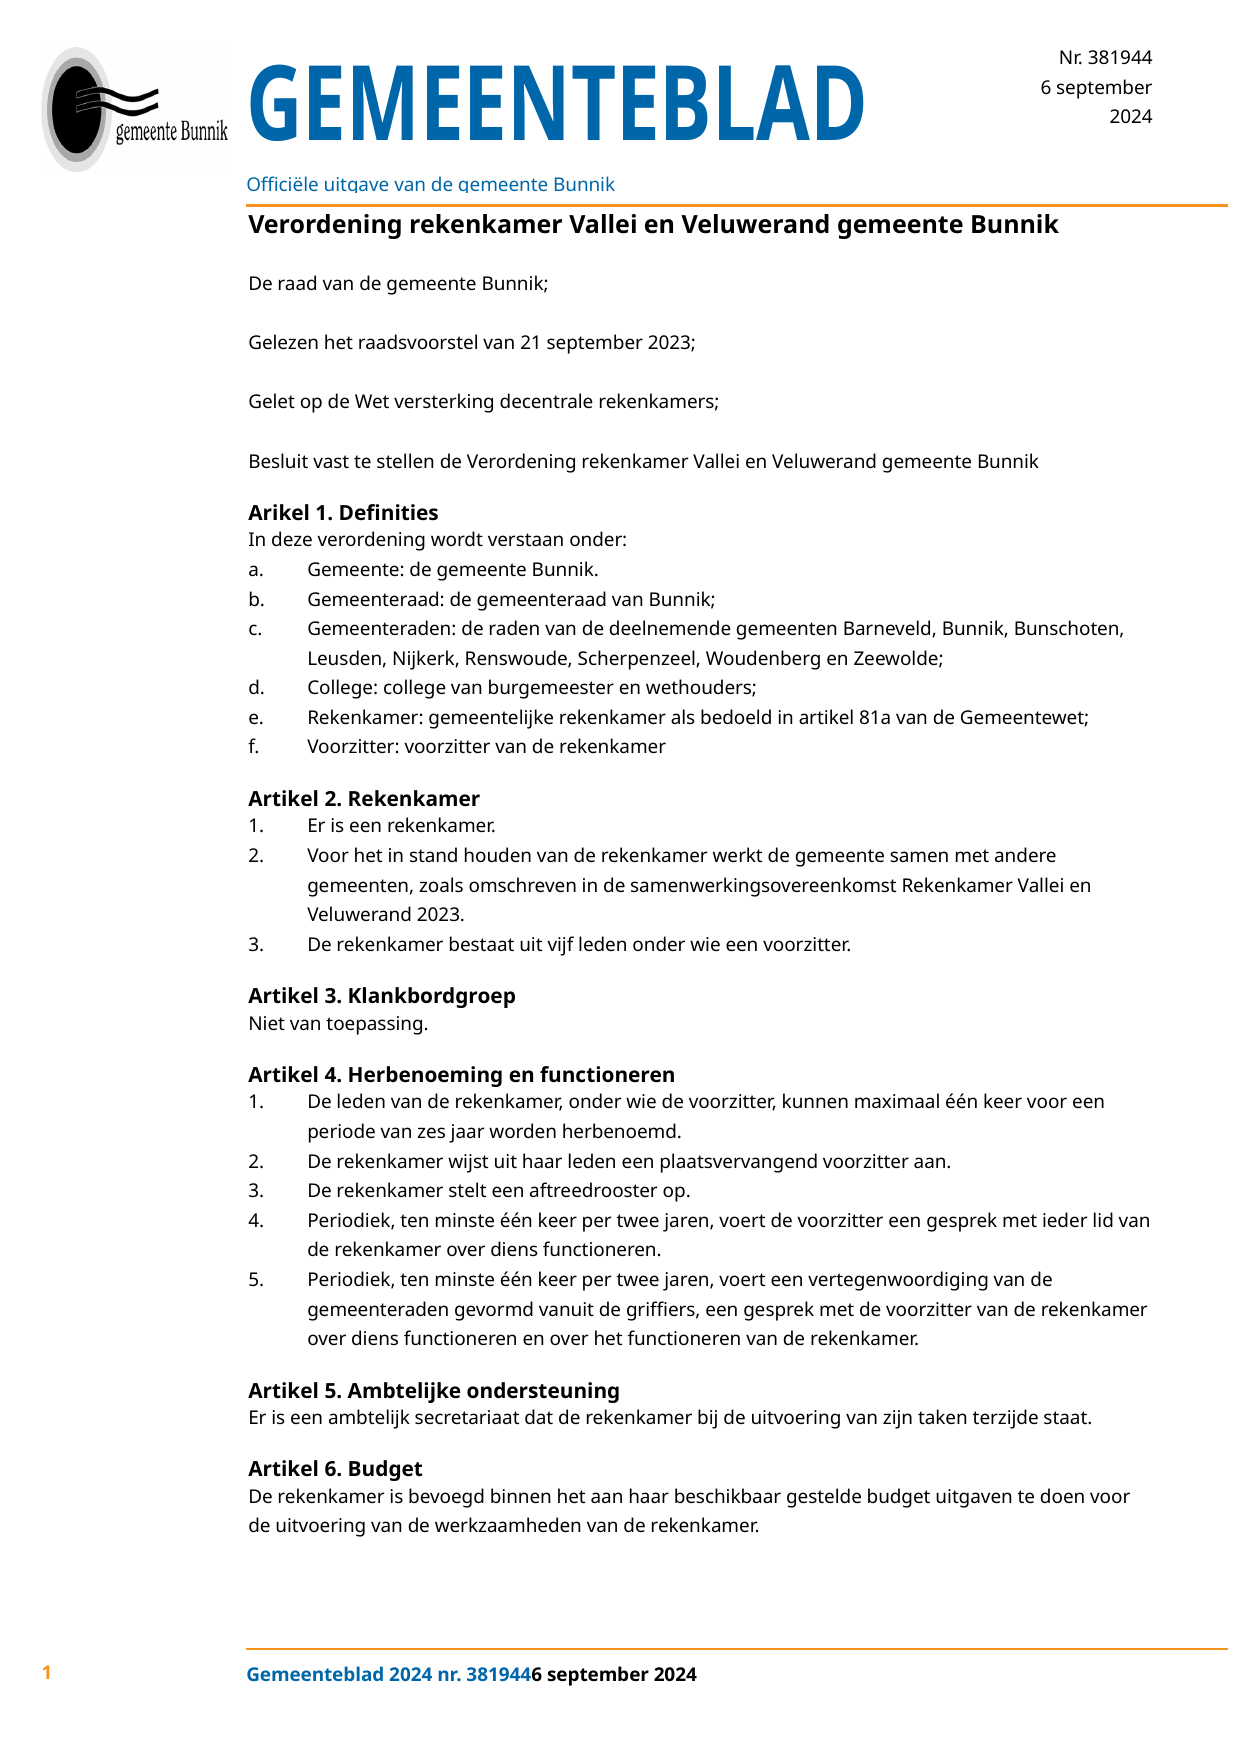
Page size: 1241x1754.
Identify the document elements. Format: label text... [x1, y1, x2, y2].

list De leden van de rekenkamer, onder wie de voorzitter, kunnen maximaal één keer voor een periode van zes jaar worden herbenoemd. [248, 1089, 1152, 1144]
list De rekenkamer stelt een aftreedrooster op. [248, 1177, 1152, 1203]
text Artikel 3. Klankbordgroep [248, 981, 1152, 1010]
list Gemeenteraad: de gemeenteraad van Bunnik; [248, 586, 1152, 612]
list Gemeente: de gemeente Bunnik. [248, 556, 1152, 582]
text Gelet op de Wet versterking decentrale rekenkamers; [248, 389, 1152, 414]
list Gemeenteraden: de raden van de deelnemende gemeenten Barneveld, Bunnik, Bunschoten, Leusden, Nijkerk, Renswoude, Scherpenzeel, Woudenberg en Zeewolde; [248, 615, 1152, 671]
list De rekenkamer wijst uit haar leden een plaatsvervangend voorzitter aan. [248, 1148, 1152, 1173]
list De rekenkamer bestaat uit vijf leden onder wie een voorzitter. [248, 931, 1152, 957]
text Gelezen het raadsvoorstel van 21 september 2023; [248, 329, 1152, 355]
text Artikel 6. Budget [248, 1454, 1152, 1483]
list Periodiek, ten minste één keer per twee jaren, voert een vertegenwoordiging van de gemeenteraden gevormd vanuit de griffiers, een gesprek met de voorzitter van de rekenkamer over diens functioneren en over het functioneren van de rekenkamer. [248, 1266, 1152, 1351]
text Verordening rekenkamer Vallei en Veluwerand gemeente Bunnik [248, 207, 1152, 241]
list Rekenkamer: gemeentelijke rekenkamer als bedoeld in artikel 81a van de Gemeentewet; [248, 704, 1152, 730]
text De raad van de gemeente Bunnik; [248, 270, 1152, 296]
text In deze verordening wordt verstaan onder: [248, 527, 1152, 552]
text Besluit vast te stellen de Verordening rekenkamer Vallei en Veluwerand gemeente Bunnik [248, 448, 1152, 473]
text Artikel 4. Herbenoeming en functioneren [248, 1060, 1152, 1089]
list Periodiek, ten minste één keer per twee jaren, voert de voorzitter een gesprek met ieder lid van de rekenkamer over diens functioneren. [248, 1207, 1152, 1262]
list Voor het in stand houden van de rekenkamer werkt de gemeente samen met andere gemeenten, zoals omschreven in de samenwerkingsovereenkomst Rekenkamer Vallei en Veluwerand 2023. [248, 842, 1152, 927]
text Er is een ambtelijk secretariaat dat de rekenkamer bij de uitvoering van zijn taken terzijde staat. [248, 1404, 1152, 1430]
text De rekenkamer is bevoegd binnen het aan haar beschikbaar gestelde budget uitgaven te doen voor de uitvoering van de werkzaamheden van de rekenkamer. [248, 1483, 1152, 1538]
text Artikel 2. Rekenkamer [248, 784, 1152, 813]
picture [41, 47, 231, 172]
list Er is een rekenkamer. [248, 813, 1152, 838]
list Voorzitter: voorzitter van de rekenkamer [248, 734, 1152, 759]
list College: college van burgemeester en wethouders; [248, 674, 1152, 700]
text Artikel 5. Ambtelijke ondersteuning [248, 1376, 1152, 1404]
text Arikel 1. Definities [248, 498, 1152, 527]
text Niet van toepassing. [248, 1010, 1152, 1036]
